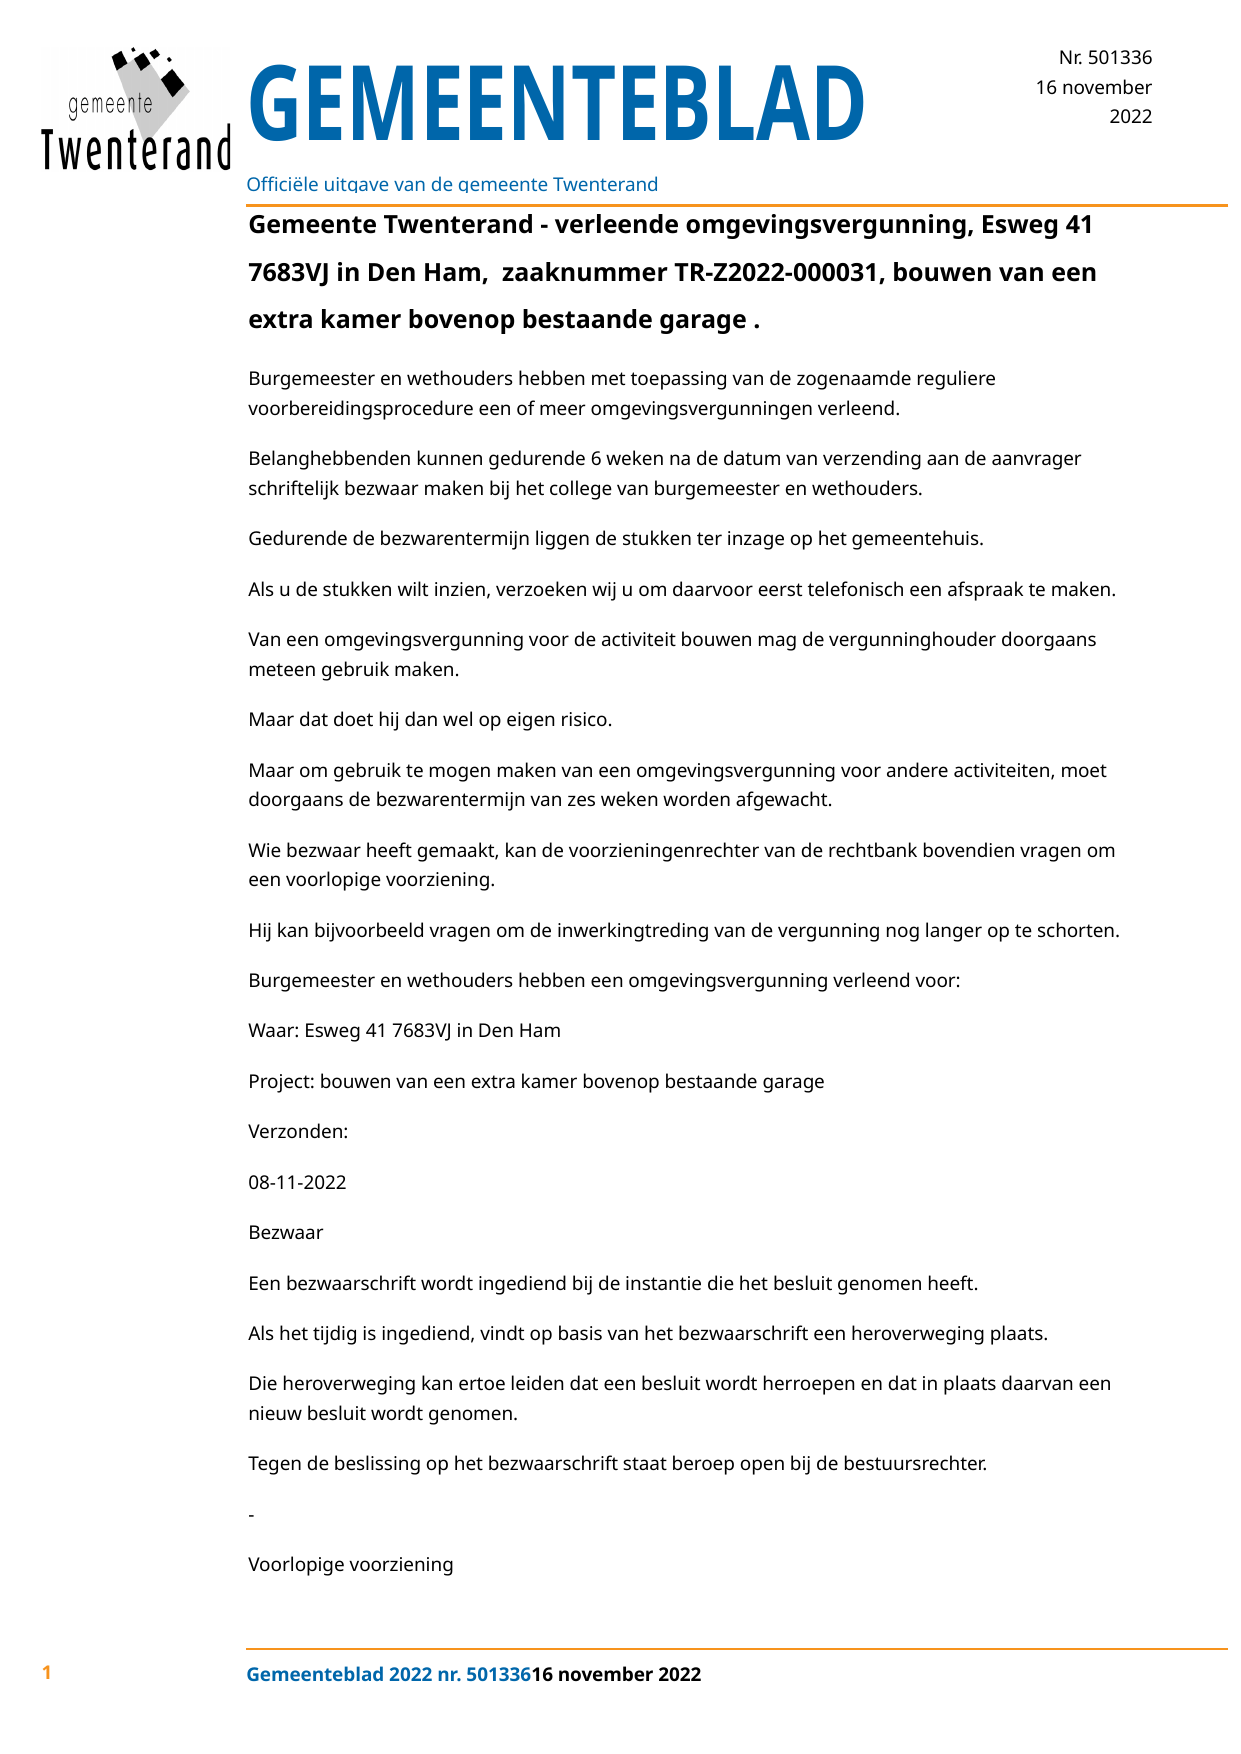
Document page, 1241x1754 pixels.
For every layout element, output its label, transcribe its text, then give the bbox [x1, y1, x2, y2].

text 08-11-2022 [248, 1169, 1152, 1194]
text Hij kan bijvoorbeeld vragen om de inwerkingtreding van de vergunning nog langer op te schorten. [248, 917, 1152, 942]
text Maar om gebruik te mogen maken van een omgevingsvergunning voor andere activiteiten, moet doorgaans de bezwarentermijn van zes weken worden afgewacht. [248, 757, 1152, 812]
text Waar: Esweg 41 7683VJ in Den Ham [248, 1018, 1152, 1043]
text Een bezwaarschrift wordt ingediend bij de instantie die het besluit genomen heeft. [248, 1270, 1152, 1295]
text Van een omgevingsvergunning voor de activiteit bouwen mag de vergunninghouder doorgaans meteen gebruik maken. [248, 626, 1152, 682]
text Tegen de beslissing op het bezwaarschrift staat beroep open bij de bestuursrechter. [248, 1451, 1152, 1476]
picture [41, 47, 231, 172]
text Wie bezwaar heeft gemaakt, kan de voorzieningenrechter van de rechtbank bovendien vragen om een voorlopige voorziening. [248, 837, 1152, 892]
text Burgemeester en wethouders hebben een omgevingsvergunning verleend voor: [248, 967, 1152, 993]
text - [248, 1501, 1152, 1527]
text Als het tijdig is ingediend, vindt op basis van het bezwaarschrift een heroverweging plaats. [248, 1320, 1152, 1346]
text Voorlopige voorziening [248, 1551, 1152, 1577]
text Bezwaar [248, 1219, 1152, 1245]
text Als u de stukken wilt inzien, verzoeken wij u om daarvoor eerst telefonisch een afspraak te maken. [248, 576, 1152, 602]
text Die heroverweging kan ertoe leiden dat een besluit wordt herroepen en dat in plaats daarvan een nieuw besluit wordt genomen. [248, 1371, 1152, 1426]
text Gemeente Twenterand - verleende omgevingsvergunning, Esweg 41 7683VJ in Den Ham, zaaknummer TR-Z2022-000031, bouwen van een extra kamer bovenop bestaande garage . [248, 207, 1152, 336]
text Belanghebbenden kunnen gedurende 6 weken na de datum van verzending aan de aanvrager schriftelijk bezwaar maken bij het college van burgemeester en wethouders. [248, 446, 1152, 501]
text Burgemeester en wethouders hebben met toepassing van de zogenaamde reguliere voorbereidingsprocedure een of meer omgevingsvergunningen verleend. [248, 366, 1152, 421]
text Verzonden: [248, 1118, 1152, 1144]
text Maar dat doet hij dan wel op eigen risico. [248, 706, 1152, 732]
text Project: bouwen van een extra kamer bovenop bestaande garage [248, 1068, 1152, 1094]
text Gedurende de bezwarentermijn liggen de stukken ter inzage op het gemeentehuis. [248, 526, 1152, 551]
